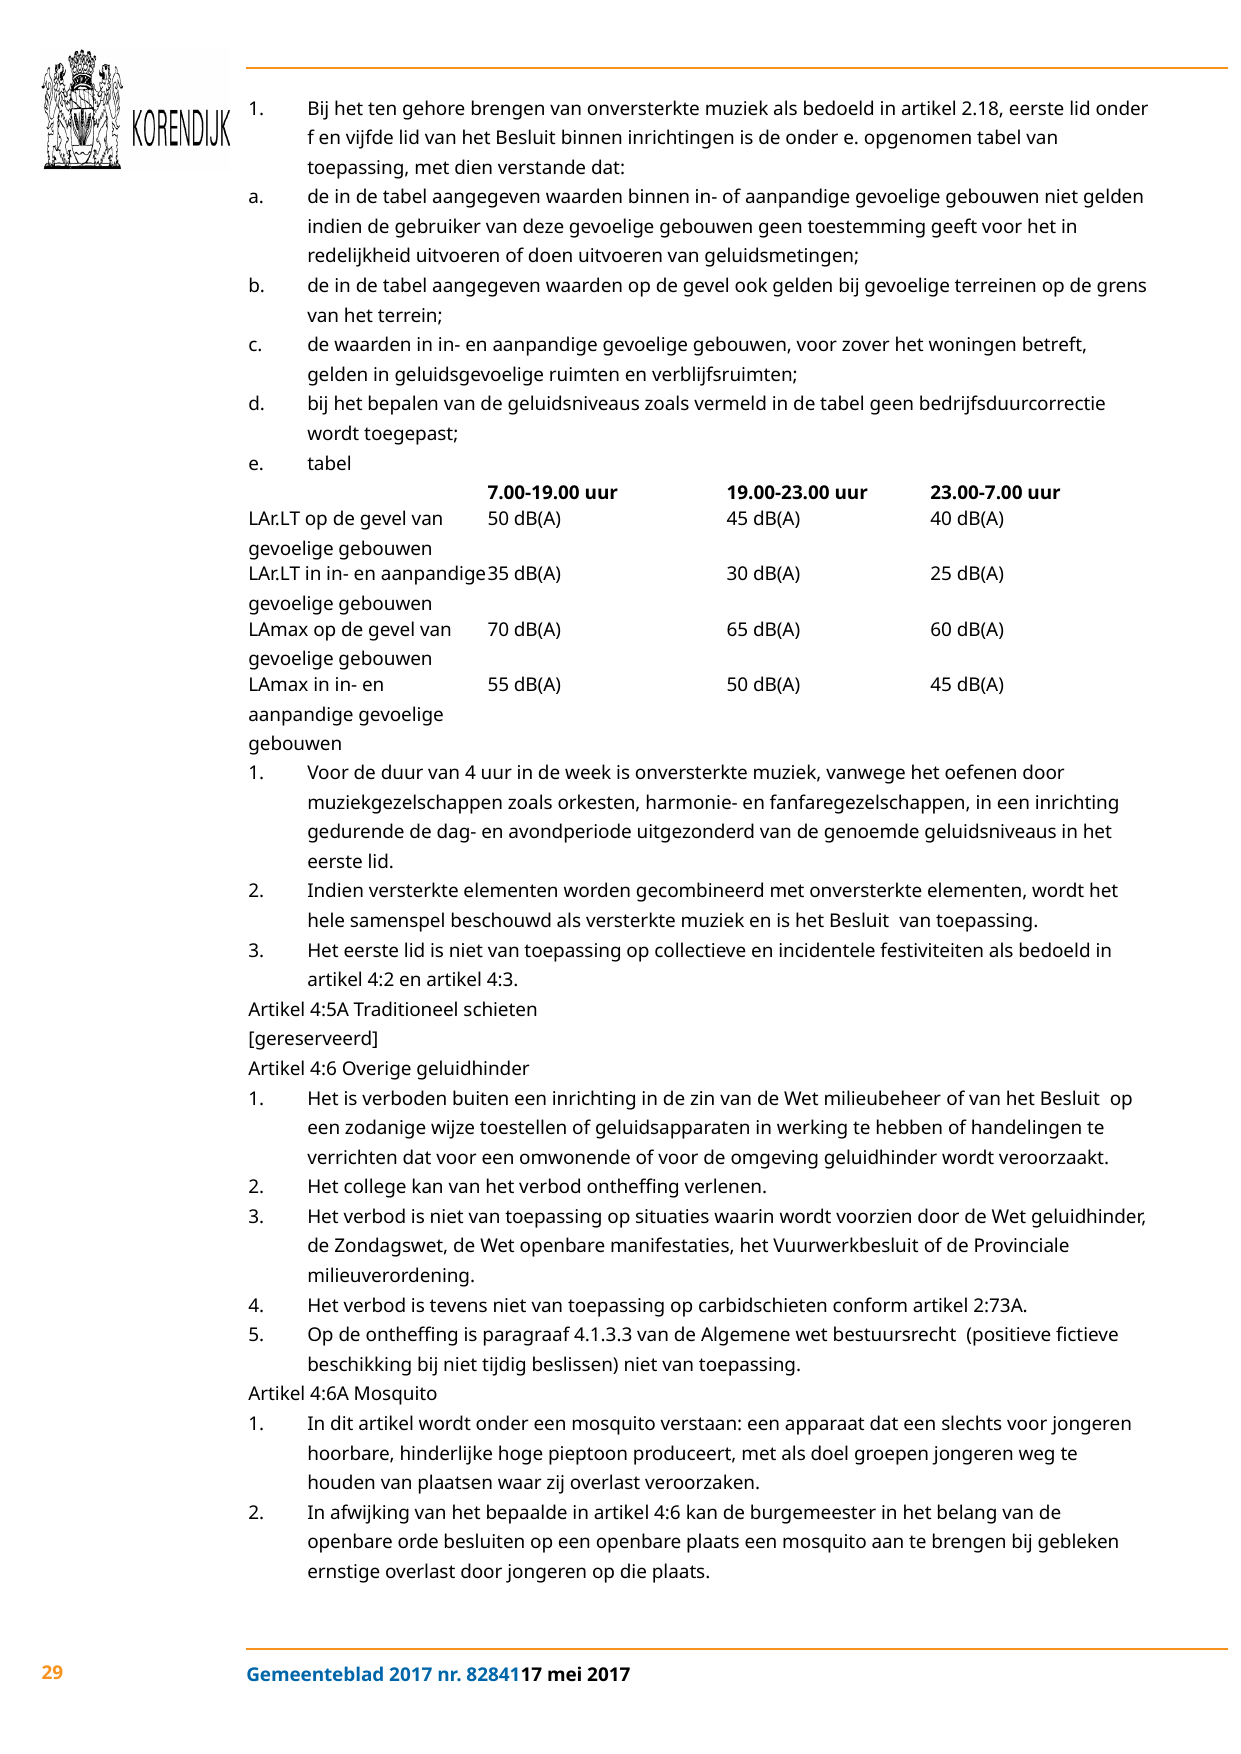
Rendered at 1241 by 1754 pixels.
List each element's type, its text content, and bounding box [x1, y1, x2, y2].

list Het eerste lid is niet van toepassing op collectieve en incidentele festiviteiten als bedoeld in artikel 4:2 en artikel 4:3. [248, 937, 1152, 992]
list de in de tabel aangegeven waarden op de gevel ook gelden bij gevoelige terreinen op de grens van het terrein; [248, 272, 1152, 328]
picture [41, 47, 231, 172]
table_cell LAr.LT op de gevel van gevoelige gebouwen [248, 505, 487, 561]
table_cell 65 dB(A) [726, 616, 930, 671]
table_cell 50 dB(A) [726, 671, 930, 756]
table_cell 40 dB(A) [930, 505, 1152, 561]
table_cell 50 dB(A) [487, 505, 726, 561]
table_cell 35 dB(A) [487, 561, 726, 616]
list Het is verboden buiten een inrichting in de zin van de Wet milieubeheer of van het Besluit op een zodanige wijze toestellen of geluidsapparaten in werking te hebben of handelingen te verrichten dat voor een omwonende of voor de omgeving geluidhinder wordt veroorzaakt. [248, 1085, 1152, 1169]
list Het college kan van het verbod ontheffing verlenen. [248, 1173, 1152, 1199]
list Het verbod is niet van toepassing op situaties waarin wordt voorzien door de Wet geluidhinder, de Zondagswet, de Wet openbare manifestaties, het Vuurwerkbesluit of de Provinciale milieuverordening. [248, 1203, 1152, 1288]
text [gereserveerd] [248, 1026, 1152, 1051]
list Voor de duur van 4 uur in de week is onversterkte muziek, vanwege het oefenen door muziekgezelschappen zoals orkesten, harmonie- en fanfaregezelschappen, in een inrichting gedurende de dag- en avondperiode uitgezonderd van de genoemde geluidsniveaus in het eerste lid. [248, 759, 1152, 874]
list tabel [248, 450, 1152, 476]
table_cell 55 dB(A) [487, 671, 726, 756]
list Het verbod is tevens niet van toepassing op carbidschieten conform artikel 2:73A. [248, 1292, 1152, 1317]
list In dit artikel wordt onder een mosquito verstaan: een apparaat dat een slechts voor jongeren hoorbare, hinderlijke hoge pieptoon produceert, met als doel groepen jongeren weg te houden van plaatsen waar zij overlast veroorzaken. [248, 1410, 1152, 1495]
table_cell LAmax op de gevel van gevoelige gebouwen [248, 616, 487, 671]
table_header 23.00-7.00 uur [930, 480, 1152, 505]
table_cell 30 dB(A) [726, 561, 930, 616]
list Op de ontheffing is paragraaf 4.1.3.3 van de Algemene wet bestuursrecht (positieve fictieve beschikking bij niet tijdig beslissen) niet van toepassing. [248, 1321, 1152, 1377]
table_header 19.00-23.00 uur [726, 480, 930, 505]
text Artikel 4:6 Overige geluidhinder [248, 1055, 1152, 1081]
table_cell 45 dB(A) [726, 505, 930, 561]
list Bij het ten gehore brengen van onversterkte muziek als bedoeld in artikel 2.18, eerste lid onder f en vijfde lid van het Besluit binnen inrichtingen is de onder e. opgenomen tabel van toepassing, met dien verstande dat: [248, 95, 1152, 180]
table_cell LAr.LT in in- en aanpandige gevoelige gebouwen [248, 561, 487, 616]
text Artikel 4:5A Traditioneel schieten [248, 996, 1152, 1022]
text Artikel 4:6A Mosquito [248, 1381, 1152, 1406]
table_cell 25 dB(A) [930, 561, 1152, 616]
list In afwijking van het bepaalde in artikel 4:6 kan de burgemeester in het belang van de openbare orde besluiten op een openbare plaats een mosquito aan te brengen bij gebleken ernstige overlast door jongeren op die plaats. [248, 1499, 1152, 1584]
table_cell 45 dB(A) [930, 671, 1152, 756]
list de waarden in in- en aanpandige gevoelige gebouwen, voor zover het woningen betreft, gelden in geluidsgevoelige ruimten en verblijfsruimten; [248, 331, 1152, 387]
table_cell LAmax in in- en aanpandige gevoelige gebouwen [248, 671, 487, 756]
list bij het bepalen van de geluidsniveaus zoals vermeld in de tabel geen bedrijfsduurcorrectie wordt toegepast; [248, 391, 1152, 446]
table_header 7.00-19.00 uur [487, 480, 726, 505]
list de in de tabel aangegeven waarden binnen in- of aanpandige gevoelige gebouwen niet gelden indien de gebruiker van deze gevoelige gebouwen geen toestemming geeft voor het in redelijkheid uitvoeren of doen uitvoeren van geluidsmetingen; [248, 183, 1152, 268]
list Indien versterkte elementen worden gecombineerd met onversterkte elementen, wordt het hele samenspel beschouwd als versterkte muziek en is het Besluit van toepassing. [248, 878, 1152, 933]
table_cell 70 dB(A) [487, 616, 726, 671]
table_header [248, 480, 487, 505]
table_cell 60 dB(A) [930, 616, 1152, 671]
